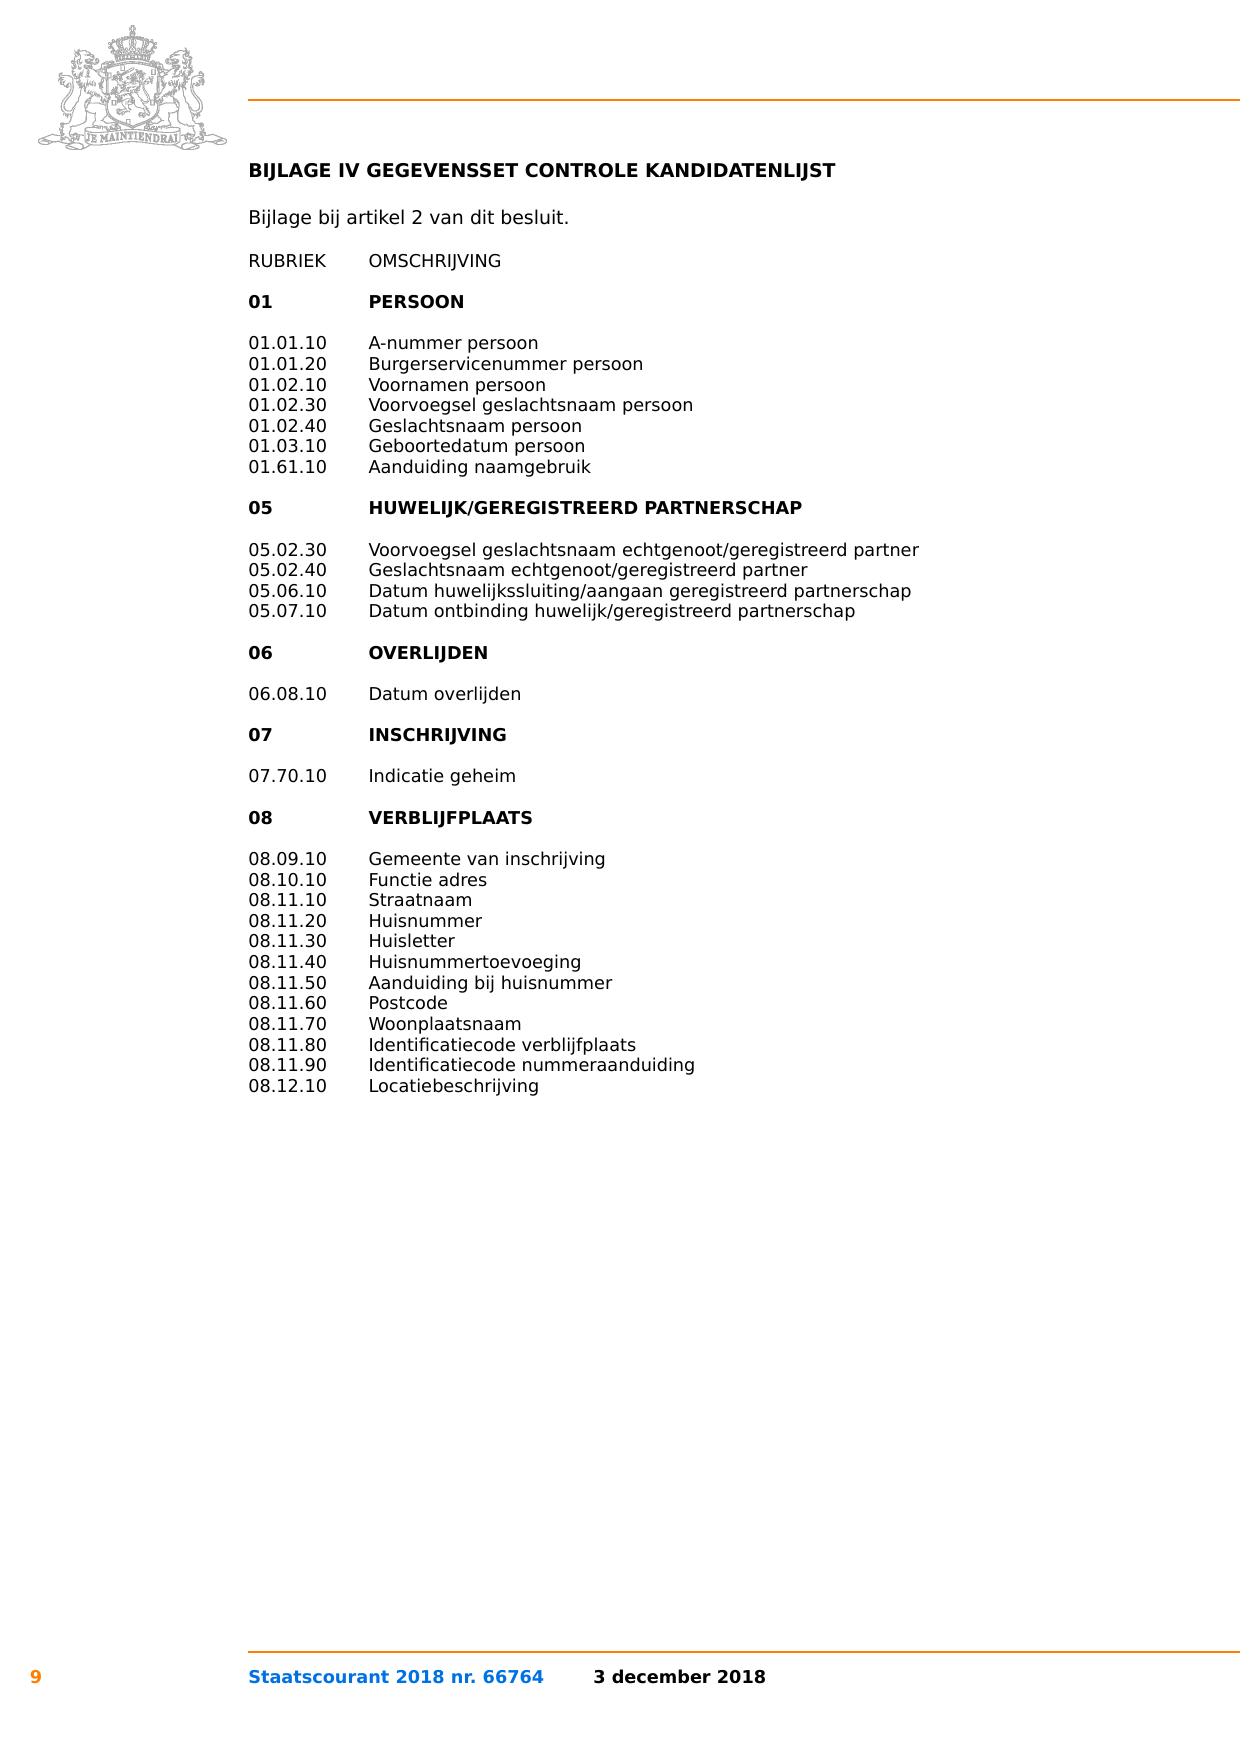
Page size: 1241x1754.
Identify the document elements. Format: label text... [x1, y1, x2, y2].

table_cell [248, 663, 362, 684]
table_cell Aanduiding naamgebruik [363, 457, 1163, 478]
table_cell Voorvoegsel geslachtsnaam persoon [363, 395, 1163, 416]
table_cell Huisletter [363, 931, 1163, 952]
table_cell 01.02.40 [248, 416, 362, 436]
table_header OMSCHRIJVING [363, 251, 1163, 271]
table_cell Straatnaam [363, 890, 1163, 911]
table_cell Locatiebeschrijving [363, 1076, 1163, 1096]
table_cell [248, 746, 362, 766]
table_cell 08.10.10 [248, 870, 362, 890]
subtitle BIJLAGE IV GEGEVENSSET CONTROLE KANDIDATENLIJST [248, 160, 1163, 182]
table_cell Huisnummertoevoeging [363, 952, 1163, 973]
table_cell INSCHRIJVING [363, 725, 1163, 746]
table_cell 08.12.10 [248, 1076, 362, 1096]
table_cell Burgerservicenummer persoon [363, 354, 1163, 374]
table_cell 08.11.10 [248, 890, 362, 911]
table_cell [248, 787, 362, 808]
table_cell Huisnummer [363, 911, 1163, 931]
table_cell [248, 271, 362, 292]
table_cell 01.02.10 [248, 375, 362, 395]
table_cell Voornamen persoon [363, 375, 1163, 395]
table_cell 08.11.30 [248, 931, 362, 952]
table_cell Postcode [363, 993, 1163, 1014]
table_cell 01.02.30 [248, 395, 362, 416]
table_cell Aanduiding bij huisnummer [363, 973, 1163, 993]
table_cell Gemeente van inschrijving [363, 849, 1163, 869]
table_cell 05.07.10 [248, 601, 362, 622]
table_cell VERBLIJFPLAATS [363, 808, 1163, 828]
table_header RUBRIEK [248, 251, 362, 271]
table_cell A-nummer persoon [363, 333, 1163, 354]
table_cell Datum overlijden [363, 684, 1163, 704]
table_cell 05.02.30 [248, 540, 362, 560]
table_cell PERSOON [363, 292, 1163, 313]
table_cell [248, 622, 362, 643]
table_cell 08.11.70 [248, 1014, 362, 1034]
table_cell [248, 478, 362, 498]
table_cell [363, 787, 1163, 808]
table_cell Identificatiecode verblijfplaats [363, 1035, 1163, 1055]
table_cell OVERLIJDEN [363, 643, 1163, 663]
table_cell Datum huwelijkssluiting/aangaan geregistreerd partnerschap [363, 581, 1163, 601]
table_cell 01.61.10 [248, 457, 362, 478]
table_cell 06 [248, 643, 362, 663]
table_cell [363, 622, 1163, 643]
table_cell 05.02.40 [248, 560, 362, 581]
table_cell [363, 271, 1163, 292]
table_cell 05.06.10 [248, 581, 362, 601]
table_cell 07.70.10 [248, 766, 362, 787]
table_cell Voorvoegsel geslachtsnaam echtgenoot/geregistreerd partner [363, 540, 1163, 560]
table_cell Datum ontbinding huwelijk/geregistreerd partnerschap [363, 601, 1163, 622]
table_cell 01.03.10 [248, 436, 362, 457]
table_cell [363, 478, 1163, 498]
table_cell [248, 519, 362, 539]
picture [38, 25, 227, 150]
table_cell Identificatiecode nummeraanduiding [363, 1055, 1163, 1076]
table_cell 08.11.40 [248, 952, 362, 973]
table_cell Woonplaatsnaam [363, 1014, 1163, 1034]
table_cell 08.11.50 [248, 973, 362, 993]
table_cell [363, 705, 1163, 725]
table_cell [363, 828, 1163, 849]
table_cell 01.01.20 [248, 354, 362, 374]
table_cell [363, 519, 1163, 539]
table_cell 08.11.60 [248, 993, 362, 1014]
table_cell 05 [248, 498, 362, 519]
table_cell [363, 746, 1163, 766]
table_cell [248, 828, 362, 849]
table_cell 06.08.10 [248, 684, 362, 704]
table_cell 01 [248, 292, 362, 313]
table_cell 08.11.90 [248, 1055, 362, 1076]
table_cell HUWELIJK/GEREGISTREERD PARTNERSCHAP [363, 498, 1163, 519]
table_cell 08.11.80 [248, 1035, 362, 1055]
text Bijlage bij artikel 2 van dit besluit. [248, 207, 1163, 229]
table_cell [363, 663, 1163, 684]
table_cell 08.09.10 [248, 849, 362, 869]
table_cell Indicatie geheim [363, 766, 1163, 787]
table_cell 08 [248, 808, 362, 828]
table_cell 08.11.20 [248, 911, 362, 931]
table_cell 07 [248, 725, 362, 746]
table_cell [248, 313, 362, 333]
table_cell [363, 313, 1163, 333]
table_cell Geslachtsnaam echtgenoot/geregistreerd partner [363, 560, 1163, 581]
table_cell Functie adres [363, 870, 1163, 890]
table_cell Geslachtsnaam persoon [363, 416, 1163, 436]
table_cell 01.01.10 [248, 333, 362, 354]
table_cell Geboortedatum persoon [363, 436, 1163, 457]
table_cell [248, 705, 362, 725]
